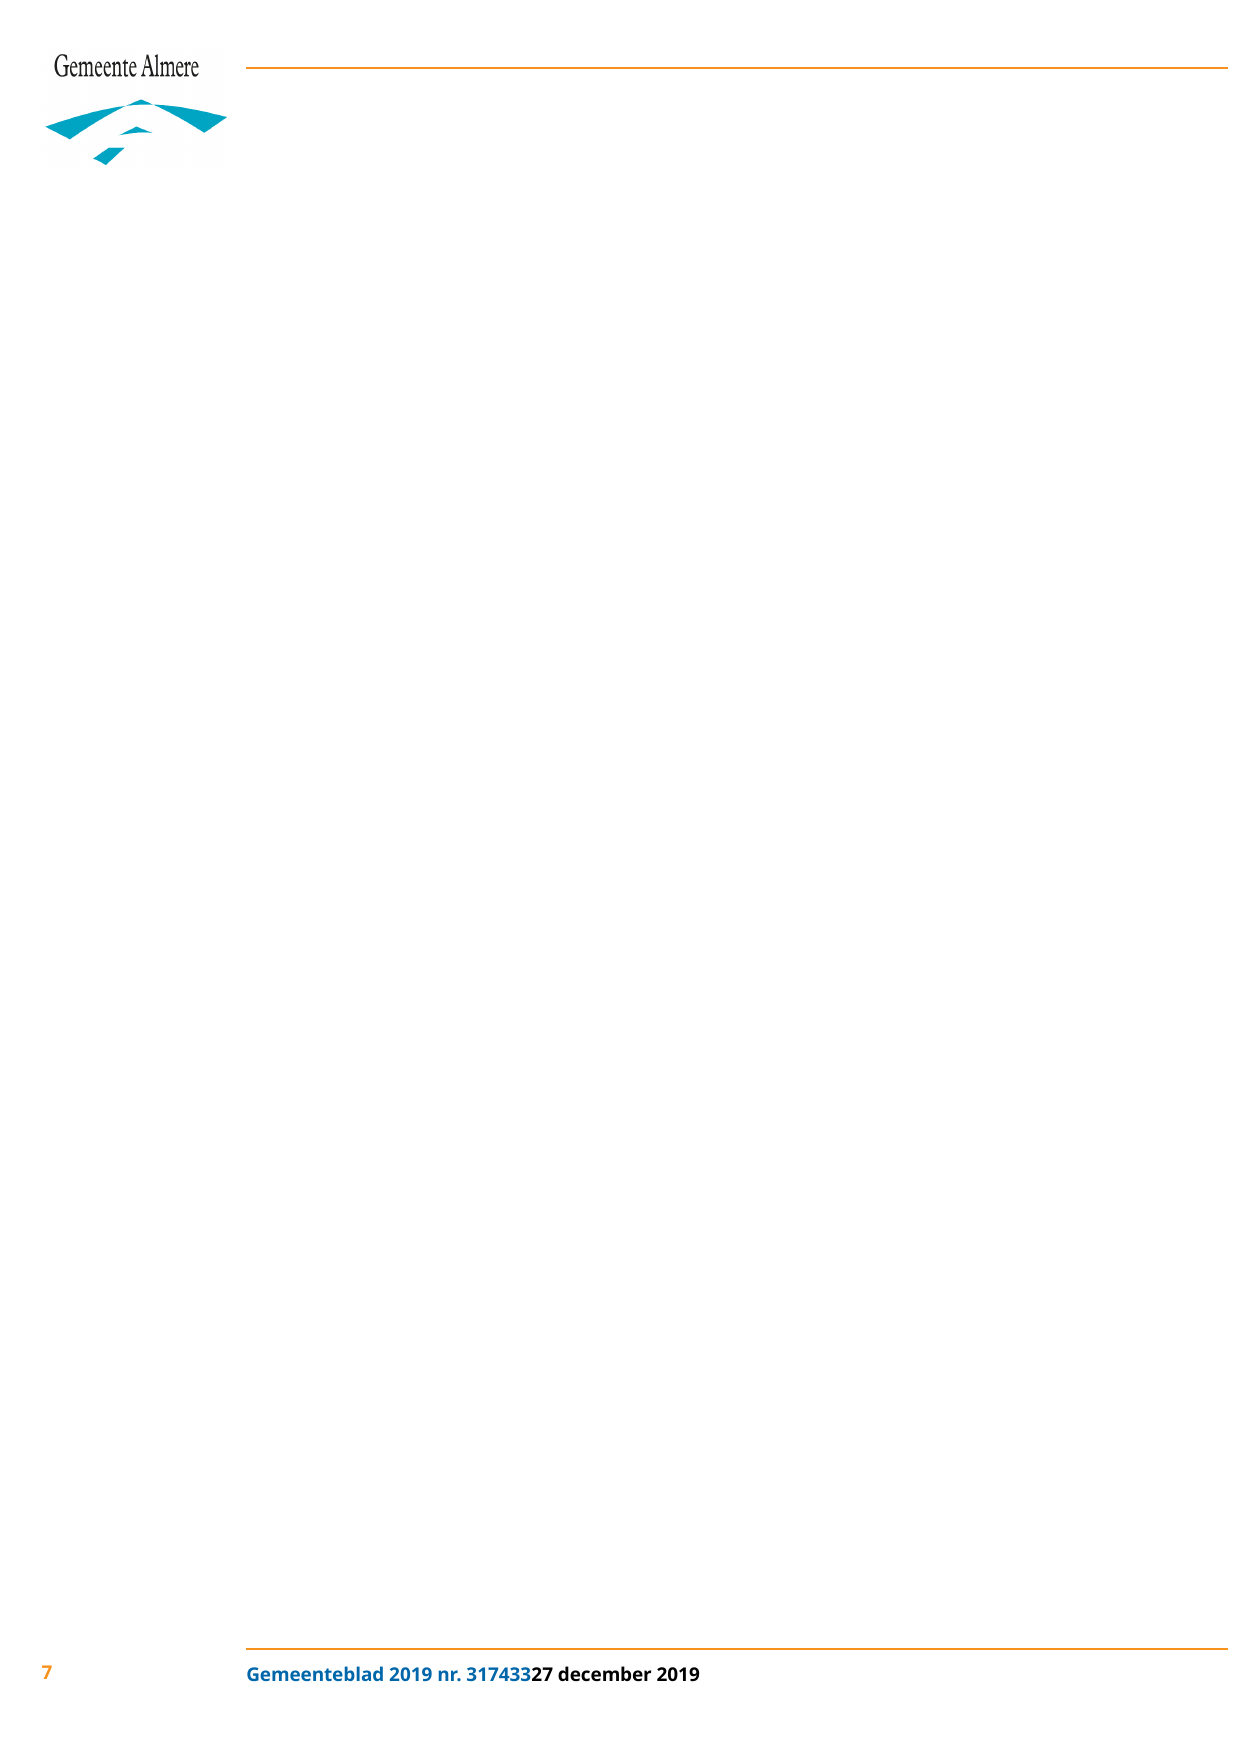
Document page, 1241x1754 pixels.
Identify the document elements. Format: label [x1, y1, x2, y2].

picture [41, 47, 231, 172]
